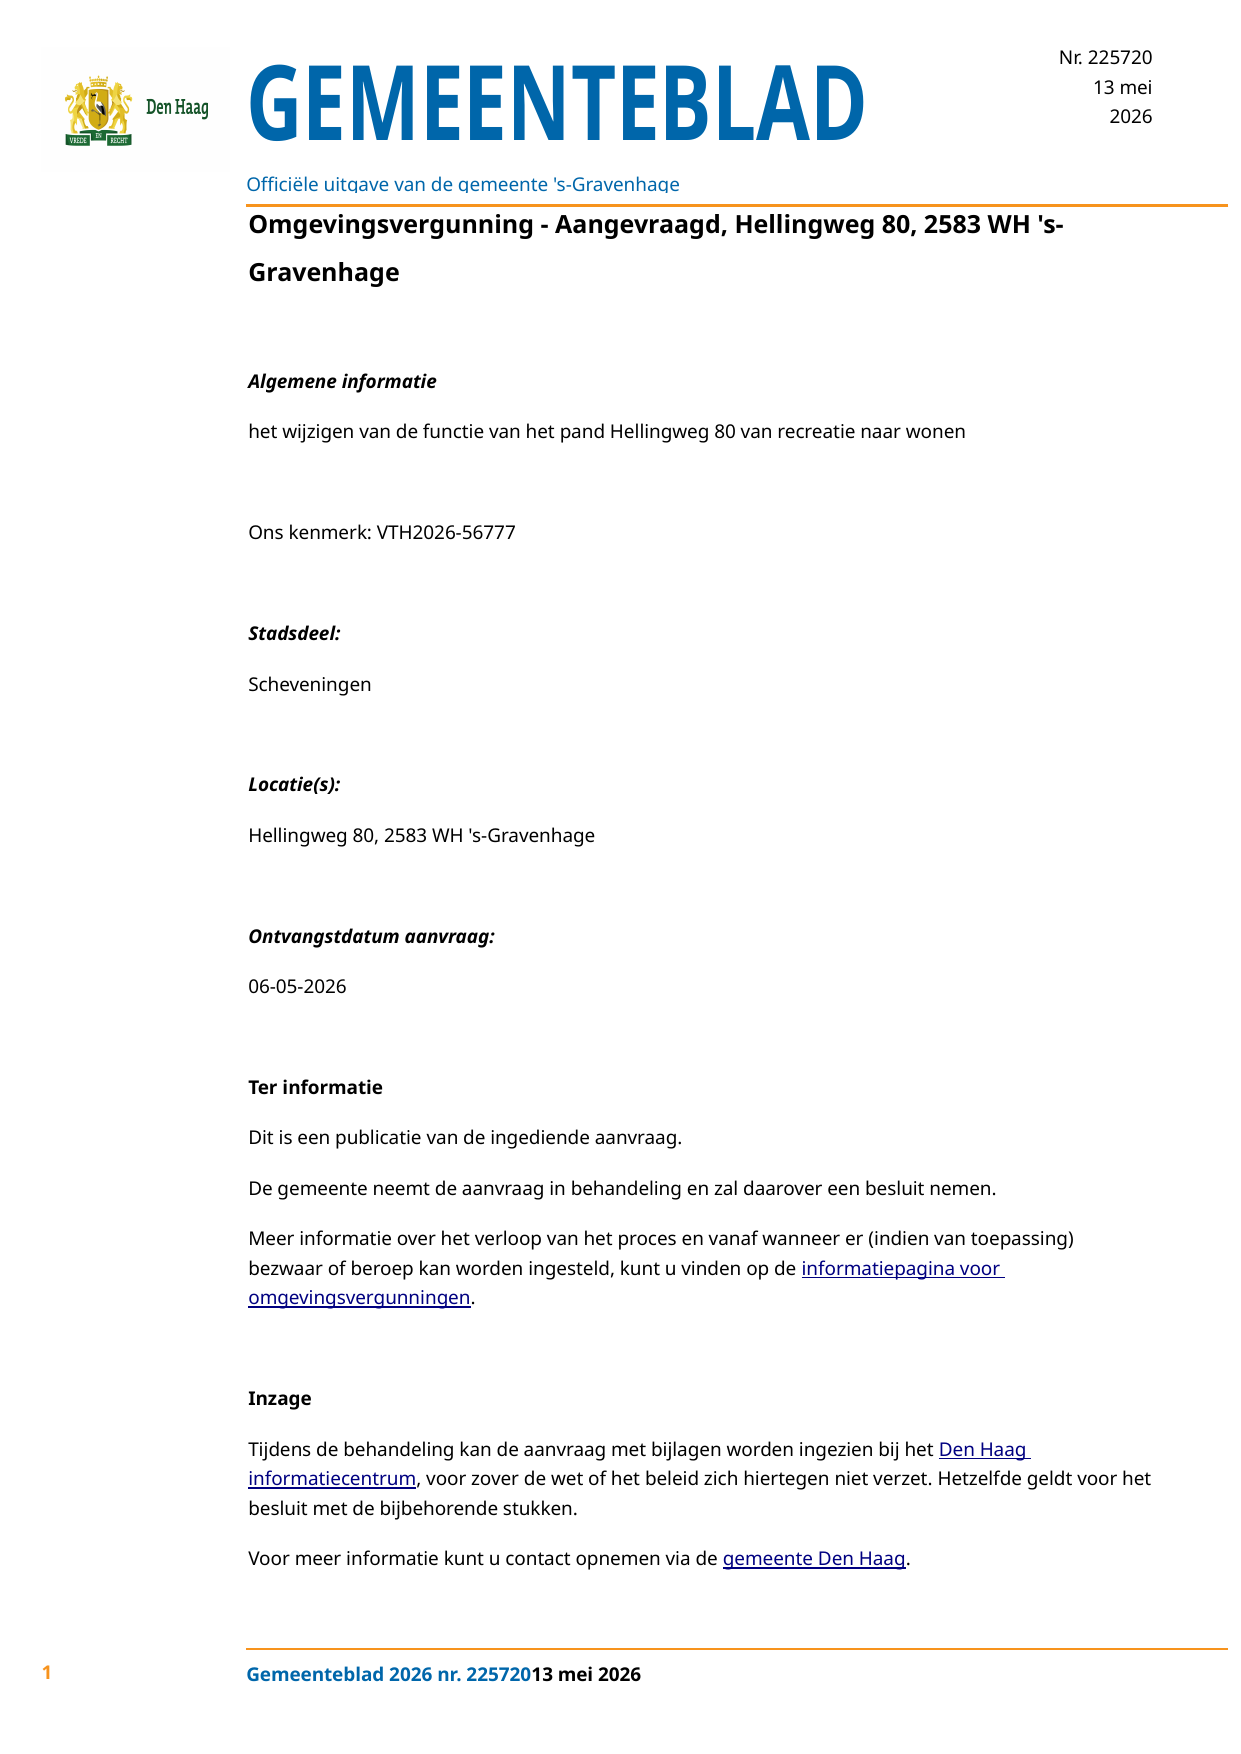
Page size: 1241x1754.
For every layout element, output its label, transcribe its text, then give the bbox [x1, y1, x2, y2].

text Voor meer informatie kunt u contact opnemen via de gemeente Den Haag. [248, 1545, 1152, 1571]
text Omgevingsvergunning - Aangevraagd, Hellingweg 80, 2583 WH 's-Gravenhage [248, 207, 1152, 288]
text het wijzigen van de functie van het pand Hellingweg 80 van recreatie naar wonen [248, 419, 1152, 444]
text Inzage [248, 1385, 1152, 1411]
text 06-05-2026 [248, 973, 1152, 999]
text Meer informatie over het verloop van het proces en vanaf wanneer er (indien van toepassing) bezwaar of beroep kan worden ingesteld, kunt u vinden op de informatiepagina voor omgevingsvergunningen. [248, 1225, 1152, 1310]
text Hellingweg 80, 2583 WH 's-Gravenhage [248, 822, 1152, 848]
text Scheveningen [248, 671, 1152, 697]
text Stadsdeel: [248, 620, 1152, 646]
text Ons kenmerk: VTH2026-56777 [248, 519, 1152, 545]
text Tijdens de behandeling kan de aanvraag met bijlagen worden ingezien bij het Den Haag informatiecentrum, voor zover de wet of het beleid zich hiertegen niet verzet. Hetzelfde geldt voor het besluit met de bijbehorende stukken. [248, 1436, 1152, 1521]
text Ontvangstdatum aanvraag: [248, 923, 1152, 949]
text De gemeente neemt de aanvraag in behandeling en zal daarover een besluit nemen. [248, 1175, 1152, 1201]
text Locatie(s): [248, 772, 1152, 797]
text Ter informatie [248, 1074, 1152, 1100]
text Dit is een publicatie van de ingediende aanvraag. [248, 1124, 1152, 1150]
text Algemene informatie [248, 368, 1152, 394]
picture [41, 47, 231, 172]
